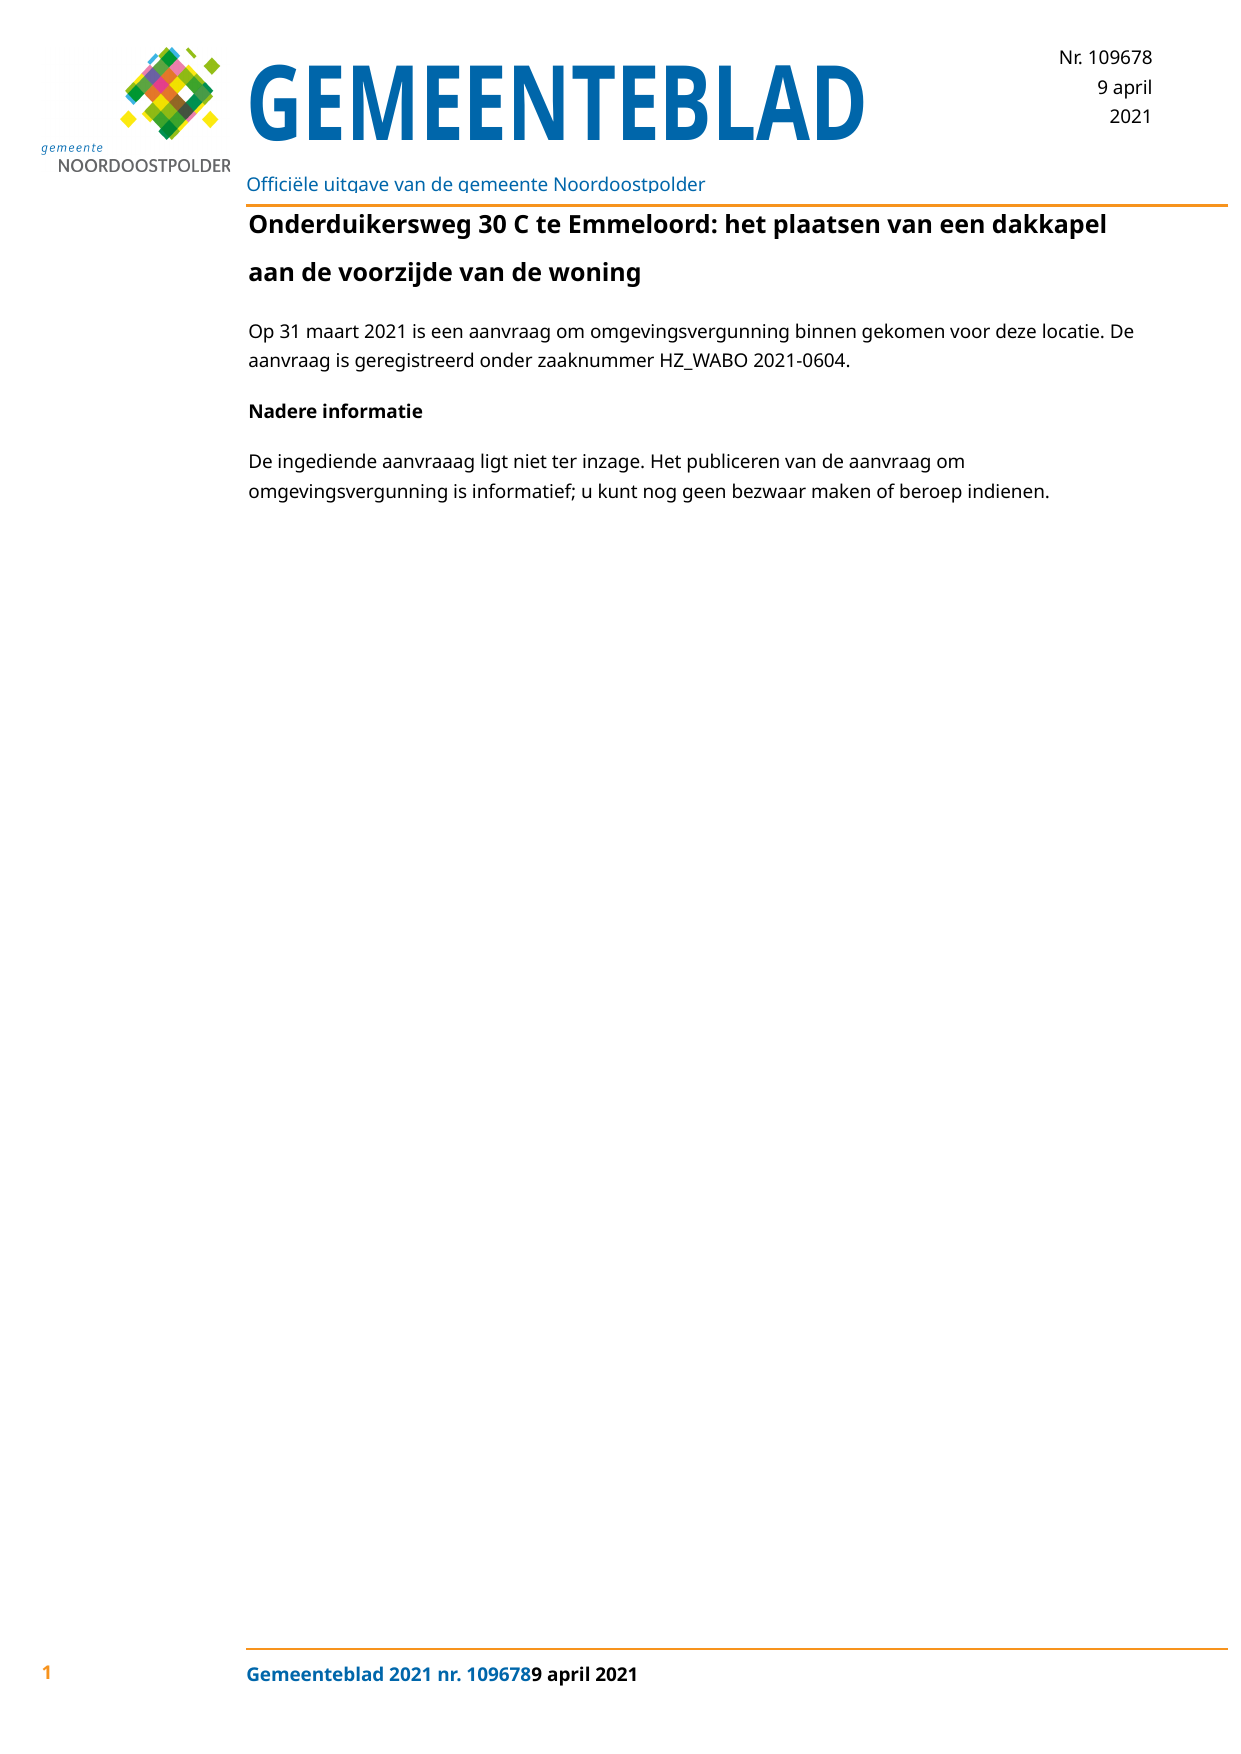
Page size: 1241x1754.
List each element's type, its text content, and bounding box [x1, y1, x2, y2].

picture [41, 47, 231, 172]
text Onderduikersweg 30 C te Emmeloord: het plaatsen van een dakkapel aan de voorzijde van de woning [248, 207, 1152, 288]
text De ingediende aanvraaag ligt niet ter inzage. Het publiceren van de aanvraag om omgevingsvergunning is informatief; u kunt nog geen bezwaar maken of beroep indienen. [248, 448, 1152, 504]
text Nadere informatie [248, 398, 1152, 424]
text Op 31 maart 2021 is een aanvraag om omgevingsvergunning binnen gekomen voor deze locatie. De aanvraag is geregistreerd onder zaaknummer HZ_WABO 2021-0604. [248, 318, 1152, 373]
